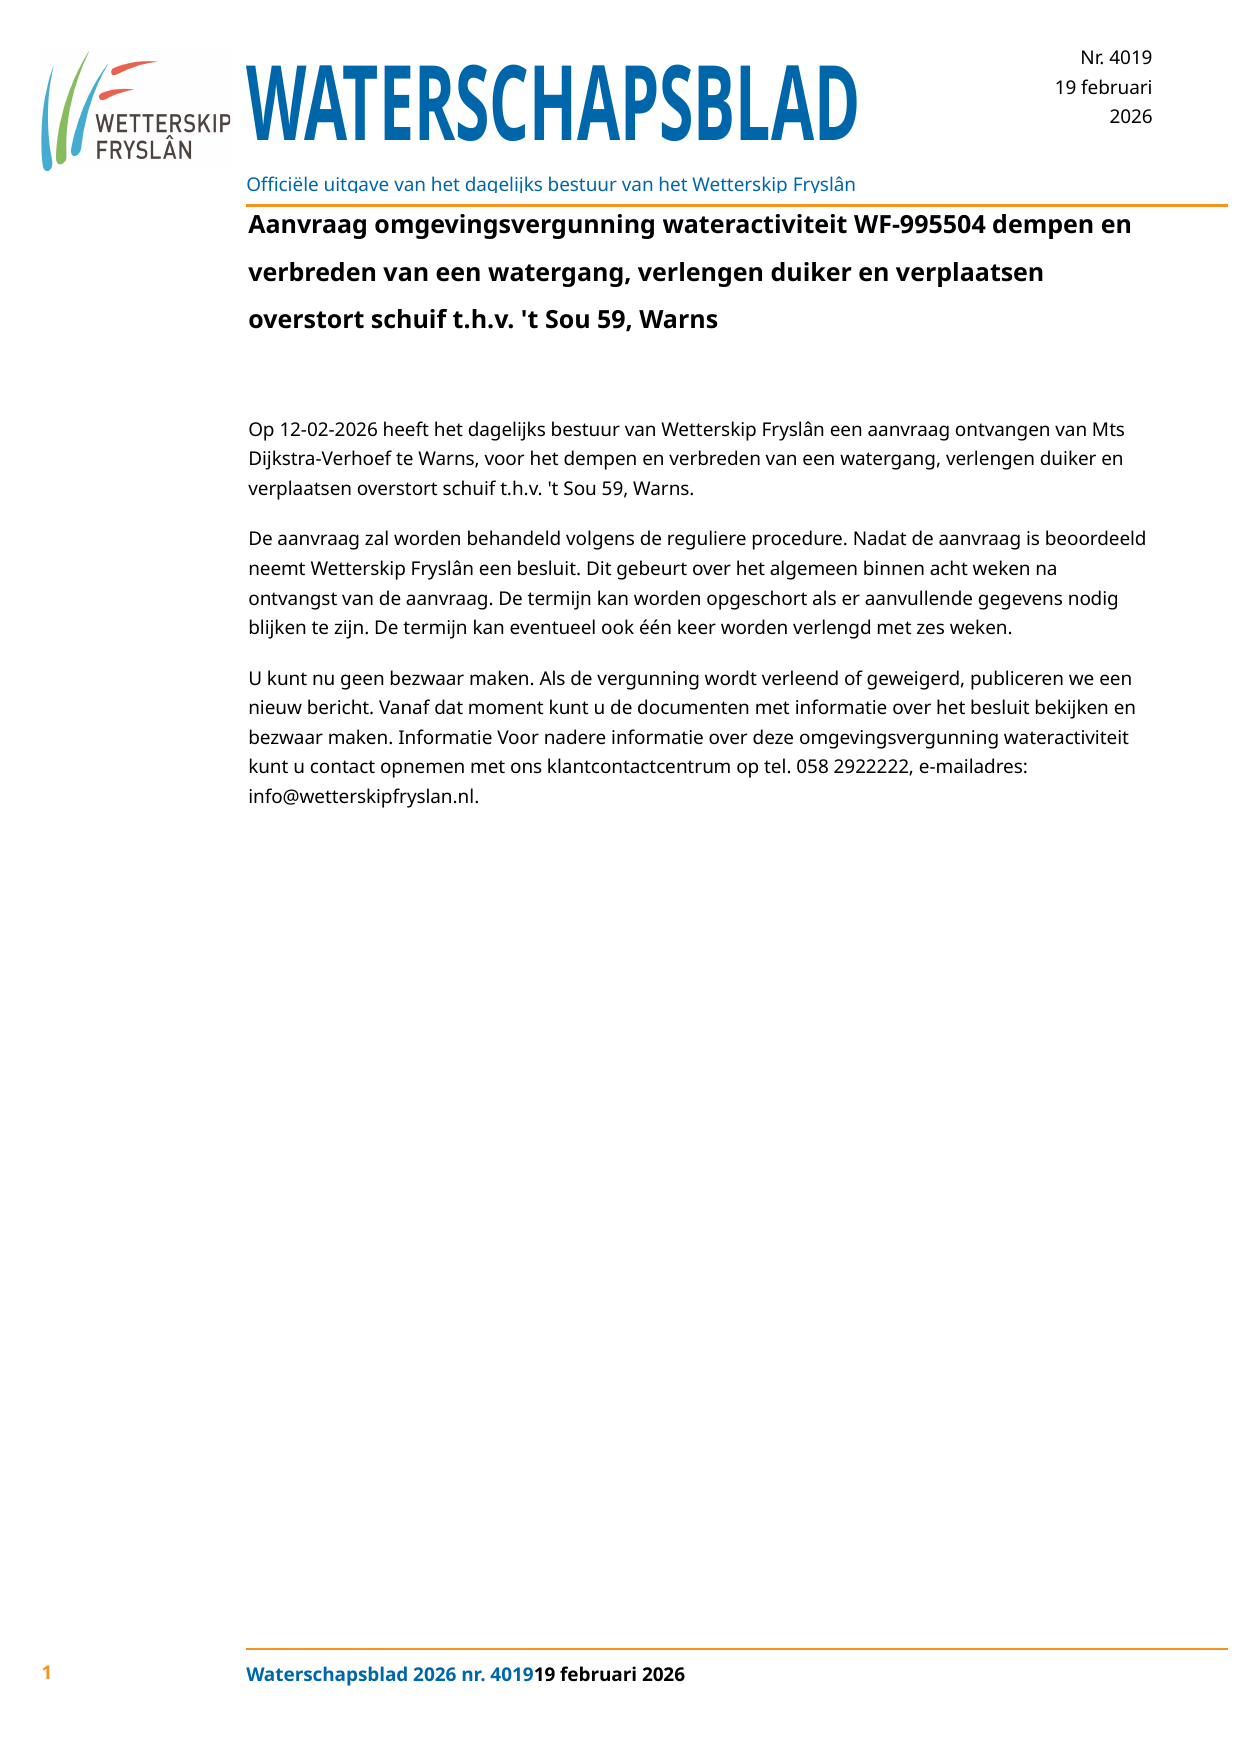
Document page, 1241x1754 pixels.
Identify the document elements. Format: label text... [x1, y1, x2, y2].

text U kunt nu geen bezwaar maken. Als de vergunning wordt verleend of geweigerd, publiceren we een nieuw bericht. Vanaf dat moment kunt u de documenten met informatie over het besluit bekijken en bezwaar maken. Informatie Voor nadere informatie over deze omgevingsvergunning wateractiviteit kunt u contact opnemen met ons klantcontactcentrum op tel. 058 2922222, e-mailadres: info@wetterskipfryslan.nl. [248, 665, 1152, 809]
picture [41, 47, 231, 172]
text De aanvraag zal worden behandeld volgens de reguliere procedure. Nadat de aanvraag is beoordeeld neemt Wetterskip Fryslân een besluit. Dit gebeurt over het algemeen binnen acht weken na ontvangst van de aanvraag. De termijn kan worden opgeschort als er aanvullende gegevens nodig blijken te zijn. De termijn kan eventueel ook één keer worden verlengd met zes weken. [248, 526, 1152, 640]
text Aanvraag omgevingsvergunning wateractiviteit WF-995504 dempen en verbreden van een watergang, verlengen duiker en verplaatsen overstort schuif t.h.v. 't Sou 59, Warns [248, 207, 1152, 336]
text Op 12-02-2026 heeft het dagelijks bestuur van Wetterskip Fryslân een aanvraag ontvangen van Mts Dijkstra-Verhoef te Warns, voor het dempen en verbreden van een watergang, verlengen duiker en verplaatsen overstort schuif t.h.v. 't Sou 59, Warns. [248, 416, 1152, 501]
